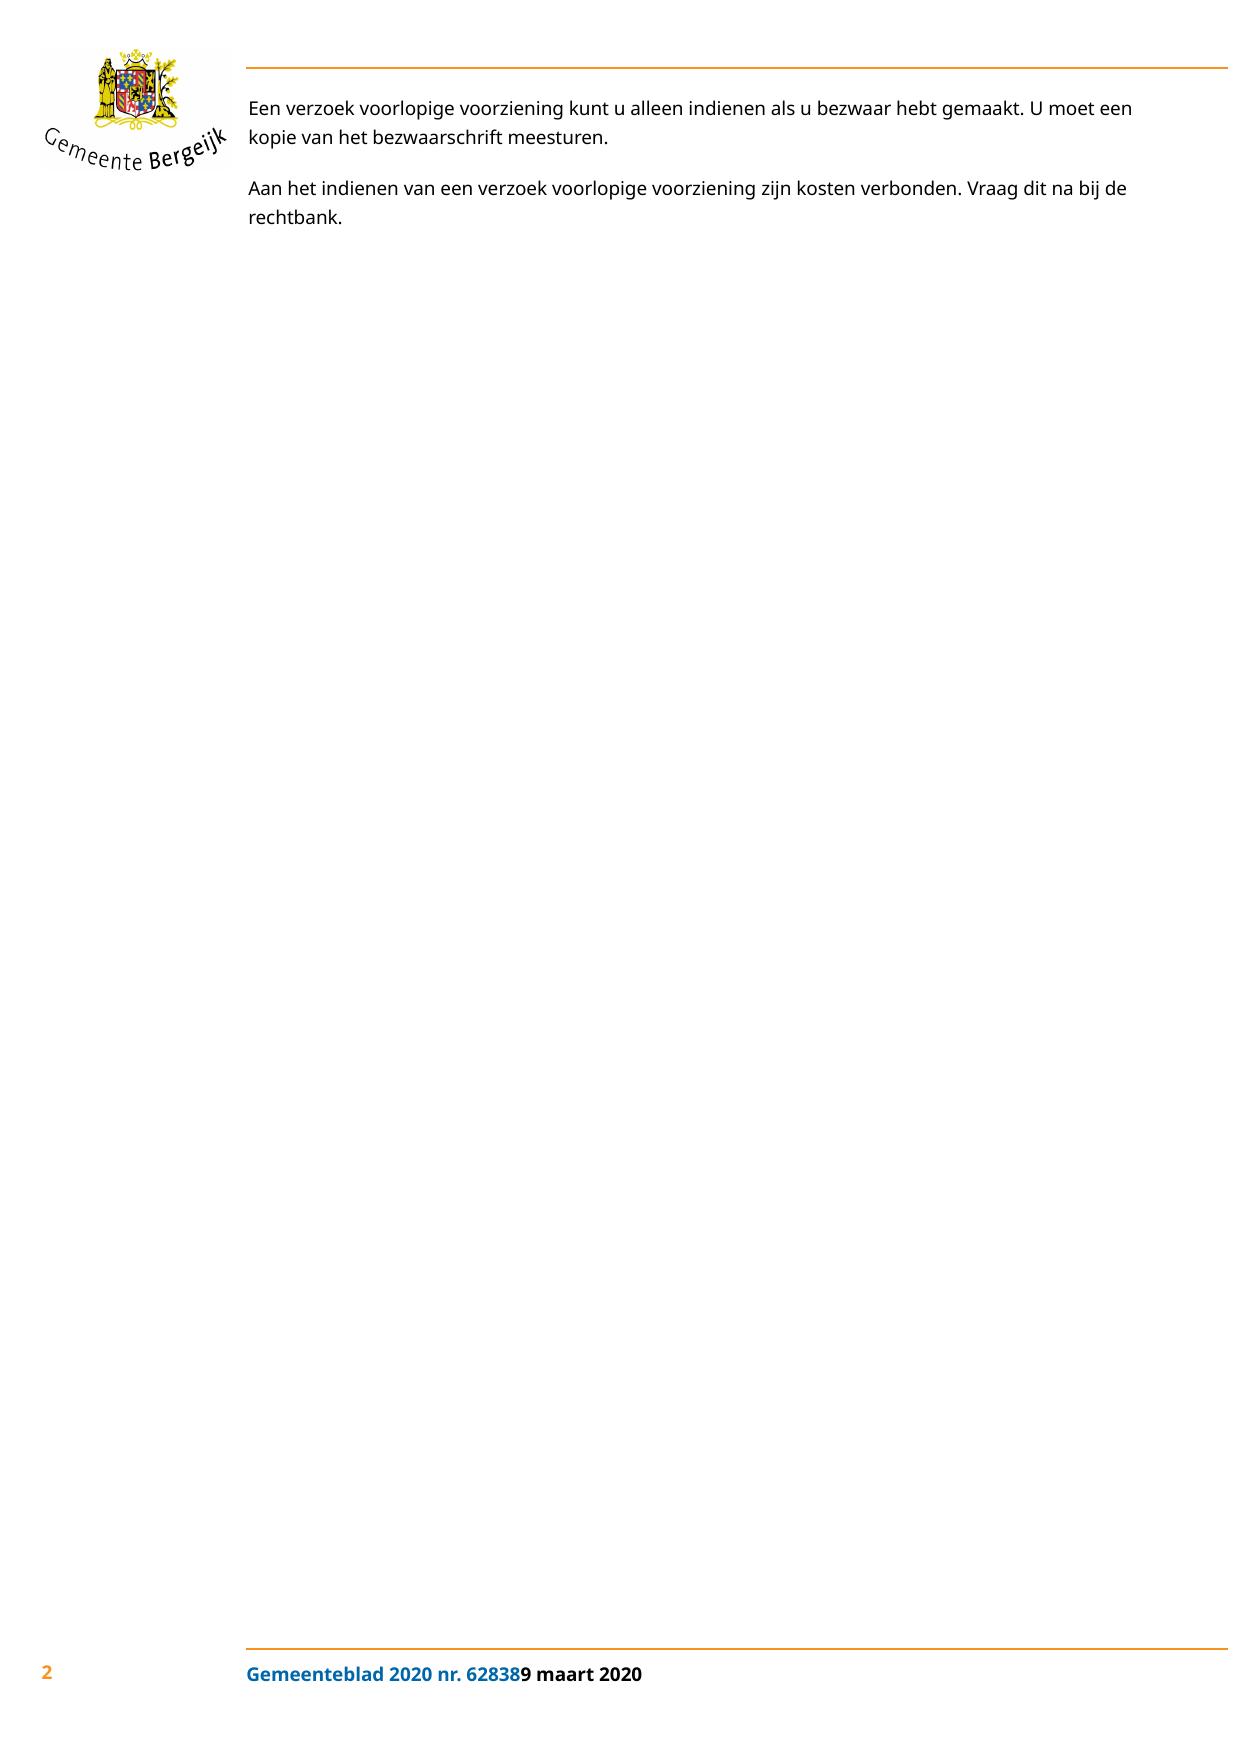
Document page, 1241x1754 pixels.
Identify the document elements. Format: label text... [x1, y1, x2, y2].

text Een verzoek voorlopige voorziening kunt u alleen indienen als u bezwaar hebt gemaakt. U moet een kopie van het bezwaarschrift meesturen. [248, 95, 1152, 150]
picture [41, 47, 231, 172]
text Aan het indienen van een verzoek voorlopige voorziening zijn kosten verbonden. Vraag dit na bij de rechtbank. [248, 175, 1152, 230]
